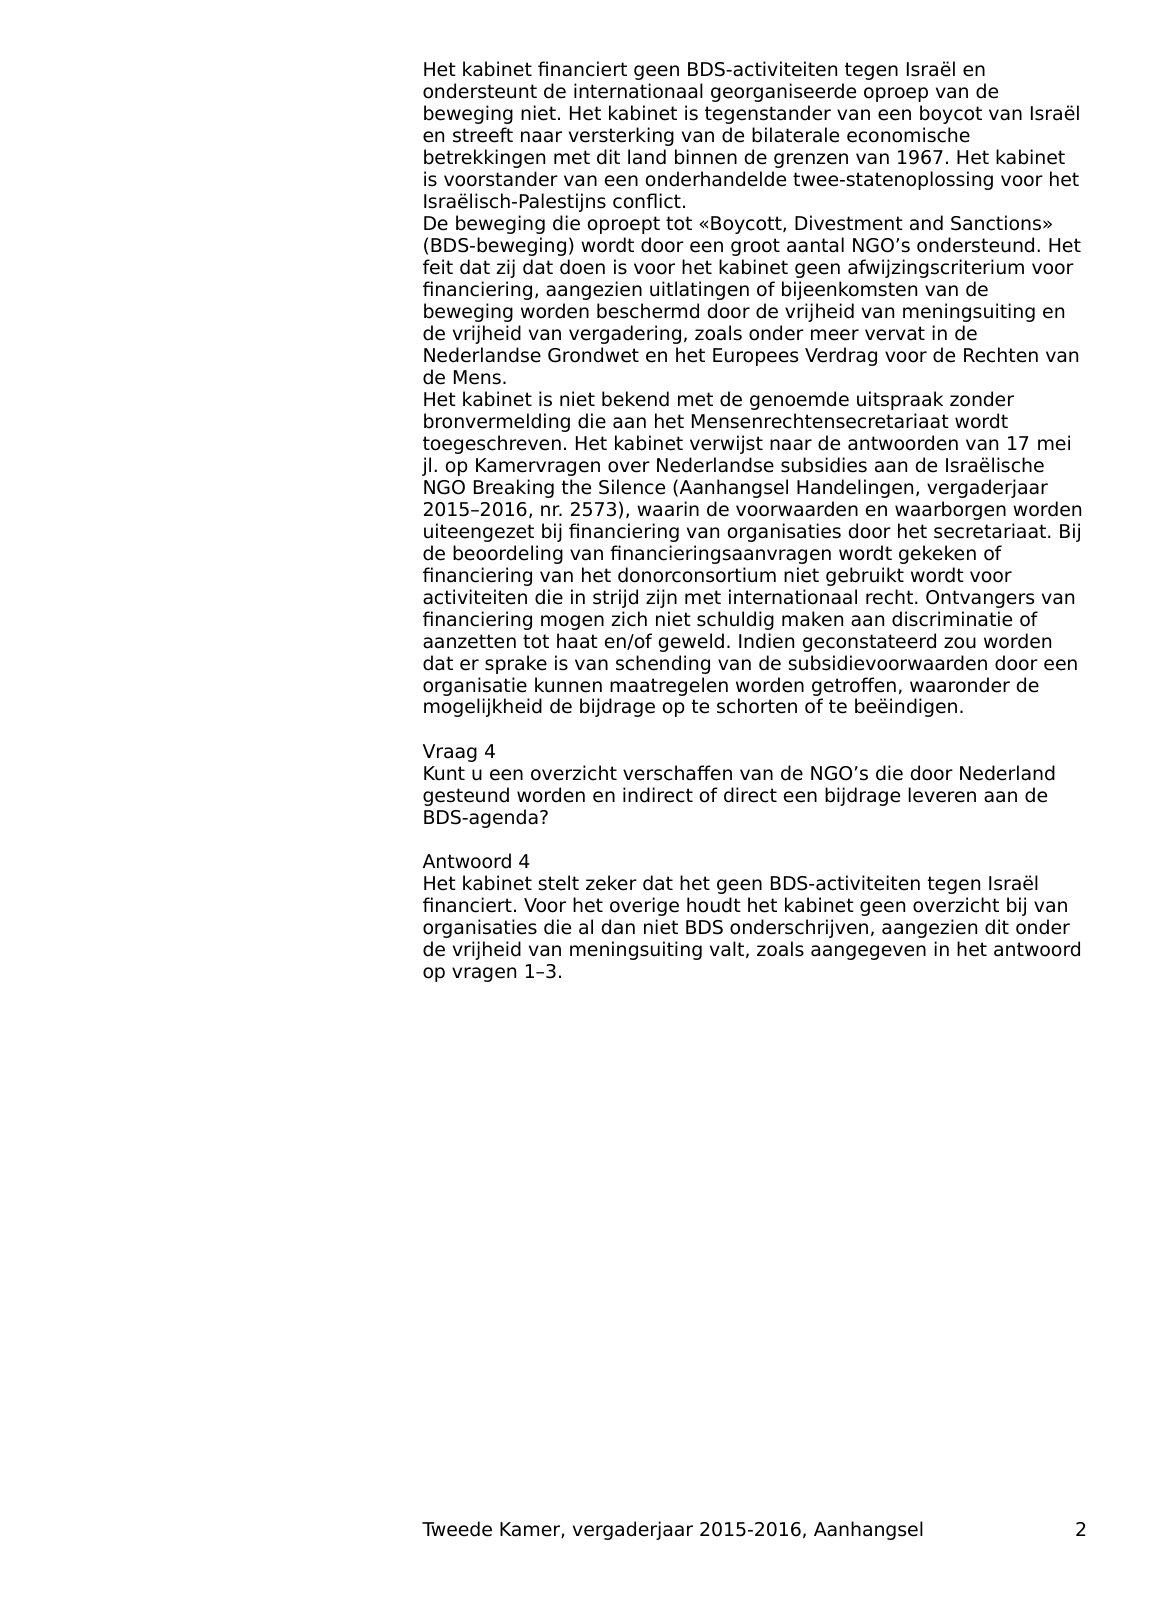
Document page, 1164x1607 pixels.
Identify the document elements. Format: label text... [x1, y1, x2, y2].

text Vraag 4 [422, 741, 1087, 763]
text Het kabinet stelt zeker dat het geen BDS-activiteiten tegen Israël financiert. Voor het overige houdt het kabinet geen overzicht bij van organisaties die al dan niet BDS onderschrijven, aangezien dit onder de vrijheid van meningsuiting valt, zoals aangegeven in het antwoord op vragen 1–3. [422, 873, 1087, 983]
text De beweging die oproept tot «Boycott, Divestment and Sanctions» (BDS-beweging) wordt door een groot aantal NGO’s ondersteund. Het feit dat zij dat doen is voor het kabinet geen afwijzingscriterium voor financiering, aangezien uitlatingen of bijeenkomsten van de beweging worden beschermd door de vrijheid van meningsuiting en de vrijheid van vergadering, zoals onder meer vervat in de Nederlandse Grondwet en het Europees Verdrag voor de Rechten van de Mens. [422, 213, 1087, 389]
text Het kabinet financiert geen BDS-activiteiten tegen Israël en ondersteunt de internationaal georganiseerde oproep van de beweging niet. Het kabinet is tegenstander van een boycot van Israël en streeft naar versterking van de bilaterale economische betrekkingen met dit land binnen de grenzen van 1967. Het kabinet is voorstander van een onderhandelde twee-statenoplossing voor het Israëlisch-Palestijns conflict. [422, 59, 1087, 213]
text Het kabinet is niet bekend met de genoemde uitspraak zonder bronvermelding die aan het Mensenrechtensecretariaat wordt toegeschreven. Het kabinet verwijst naar de antwoorden van 17 mei jl. op Kamervragen over Nederlandse subsidies aan de Israëlische NGO Breaking the Silence (Aanhangsel Handelingen, vergaderjaar 2015–2016, nr. 2573), waarin de voorwaarden en waarborgen worden uiteengezet bij financiering van organisaties door het secretariaat. Bij de beoordeling van financieringsaanvragen wordt gekeken of financiering van het donorconsortium niet gebruikt wordt voor activiteiten die in strijd zijn met internationaal recht. Ontvangers van financiering mogen zich niet schuldig maken aan discriminatie of aanzetten tot haat en/of geweld. Indien geconstateerd zou worden dat er sprake is van schending van de subsidievoorwaarden door een organisatie kunnen maatregelen worden getroffen, waaronder de mogelijkheid de bijdrage op te schorten of te beëindigen. [422, 389, 1087, 718]
text Kunt u een overzicht verschaffen van de NGO’s die door Nederland gesteund worden en indirect of direct een bijdrage leveren aan de BDS-agenda? [422, 763, 1087, 828]
text Antwoord 4 [422, 851, 1087, 873]
